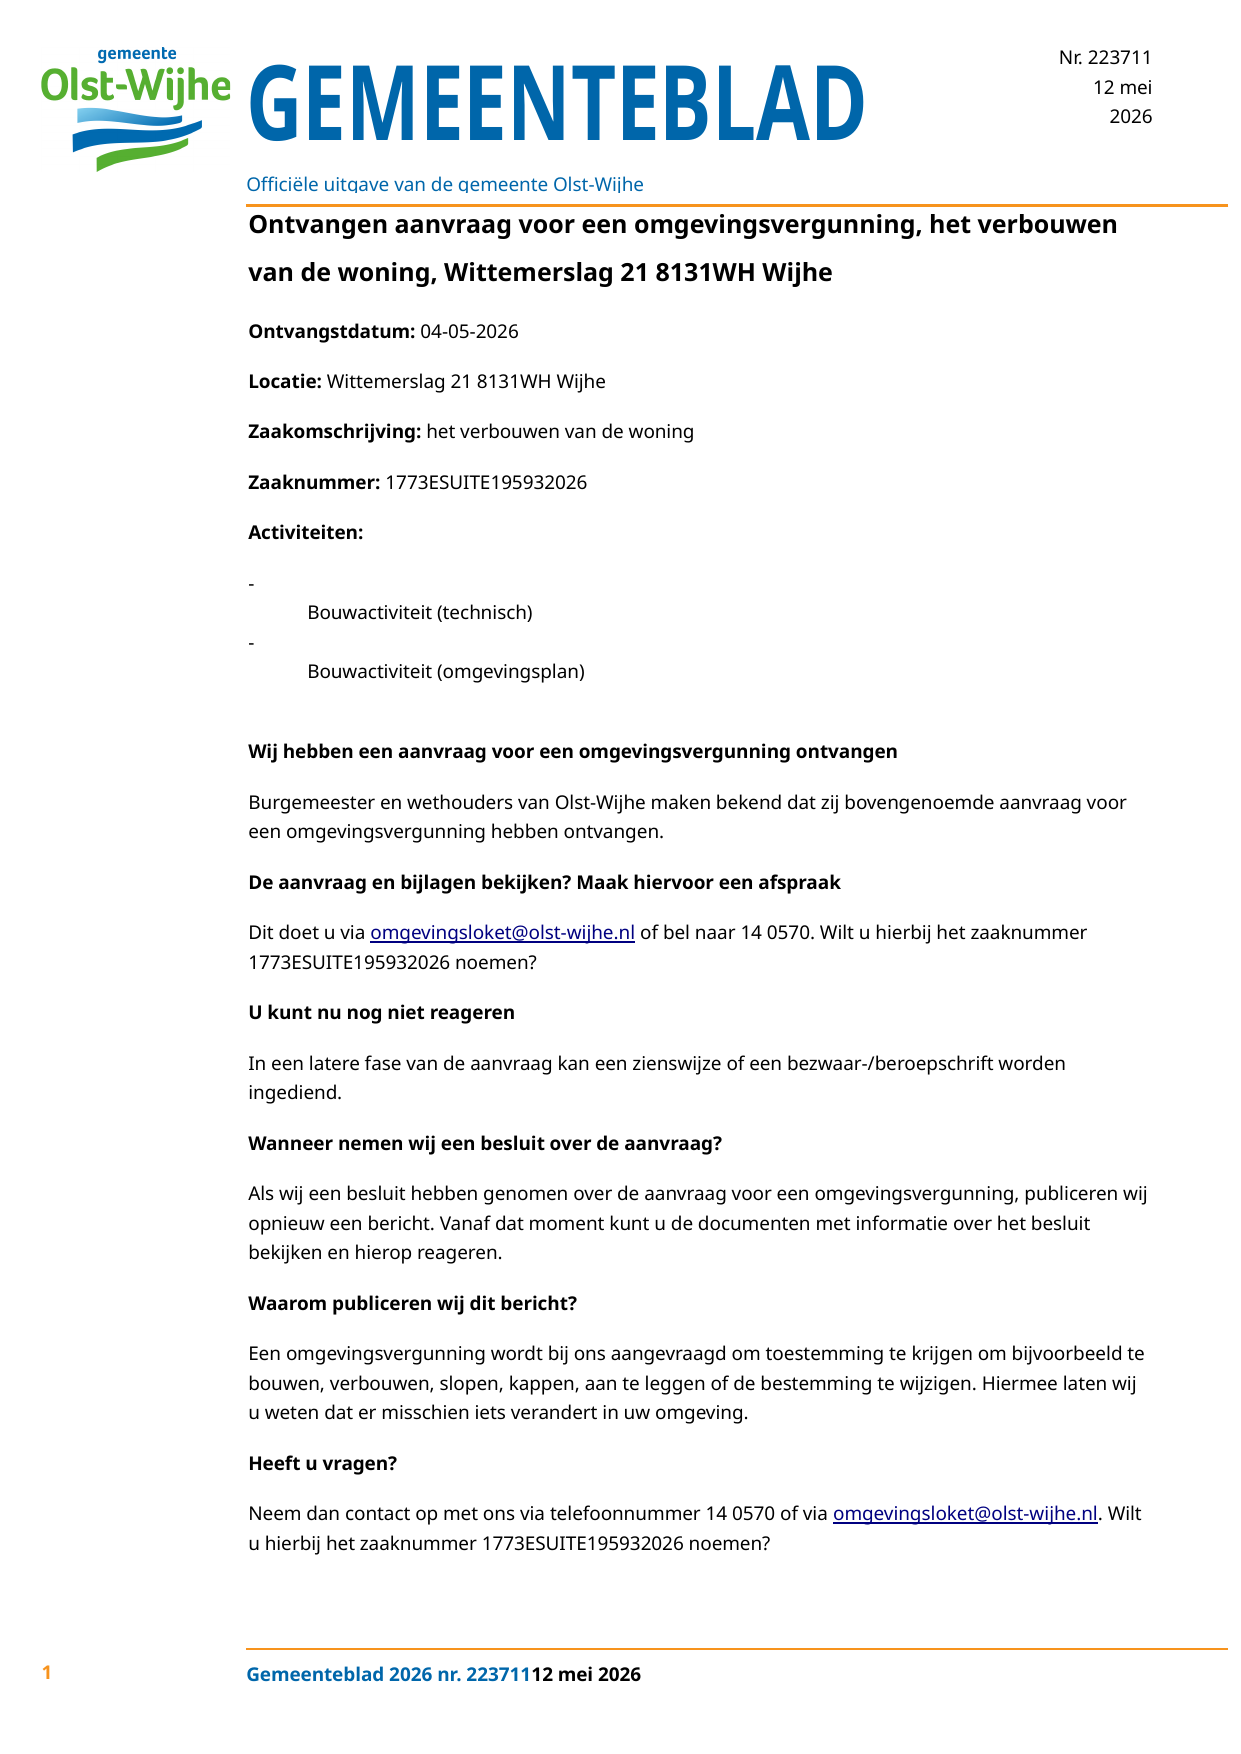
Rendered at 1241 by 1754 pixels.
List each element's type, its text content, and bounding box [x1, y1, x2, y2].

text Heeft u vragen? [248, 1450, 1152, 1476]
text Burgemeester en wethouders van Olst-Wijhe maken bekend dat zij bovengenoemde aanvraag voor een omgevingsvergunning hebben ontvangen. [248, 789, 1152, 844]
text Een omgevingsvergunning wordt bij ons aangevraagd om toestemming te krijgen om bijvoorbeeld te bouwen, verbouwen, slopen, kappen, aan te leggen of de bestemming te wijzigen. Hiermee laten wij u weten dat er misschien iets verandert in uw omgeving. [248, 1340, 1152, 1425]
text Dit doet u via omgevingsloket@olst-wijhe.nl of bel naar 14 0570. Wilt u hierbij het zaaknummer 1773ESUITE195932026 noemen? [248, 919, 1152, 975]
text Ontvangstdatum: 04-05-2026 [248, 318, 1152, 344]
text Zaakomschrijving: het verbouwen van de woning [248, 419, 1152, 444]
text Wij hebben een aanvraag voor een omgevingsvergunning ontvangen [248, 739, 1152, 764]
text De aanvraag en bijlagen bekijken? Maak hiervoor een afspraak [248, 869, 1152, 895]
text Wanneer nemen wij een besluit over de aanvraag? [248, 1130, 1152, 1156]
text Zaaknummer: 1773ESUITE195932026 [248, 469, 1152, 495]
text Als wij een besluit hebben genomen over de aanvraag voor een omgevingsvergunning, publiceren wij opnieuw een bericht. Vanaf dat moment kunt u de documenten met informatie over het besluit bekijken en hierop reageren. [248, 1180, 1152, 1265]
text Activiteiten: [248, 519, 1152, 545]
text U kunt nu nog niet reageren [248, 999, 1152, 1025]
text In een latere fase van de aanvraag kan een zienswijze of een bezwaar-/beroepschrift worden ingediend. [248, 1050, 1152, 1105]
text Ontvangen aanvraag voor een omgevingsvergunning, het verbouwen van de woning, Wittemerslag 21 8131WH Wijhe [248, 207, 1152, 288]
picture [41, 47, 231, 172]
list Bouwactiviteit (omgevingsplan) [248, 659, 1152, 684]
text Locatie: Wittemerslag 21 8131WH Wijhe [248, 368, 1152, 394]
text Waarom publiceren wij dit bericht? [248, 1290, 1152, 1316]
text Neem dan contact op met ons via telefoonnummer 14 0570 of via omgevingsloket@olst-wijhe.nl. Wilt u hierbij het zaaknummer 1773ESUITE195932026 noemen? [248, 1500, 1152, 1556]
list Bouwactiviteit (technisch) [248, 599, 1152, 625]
